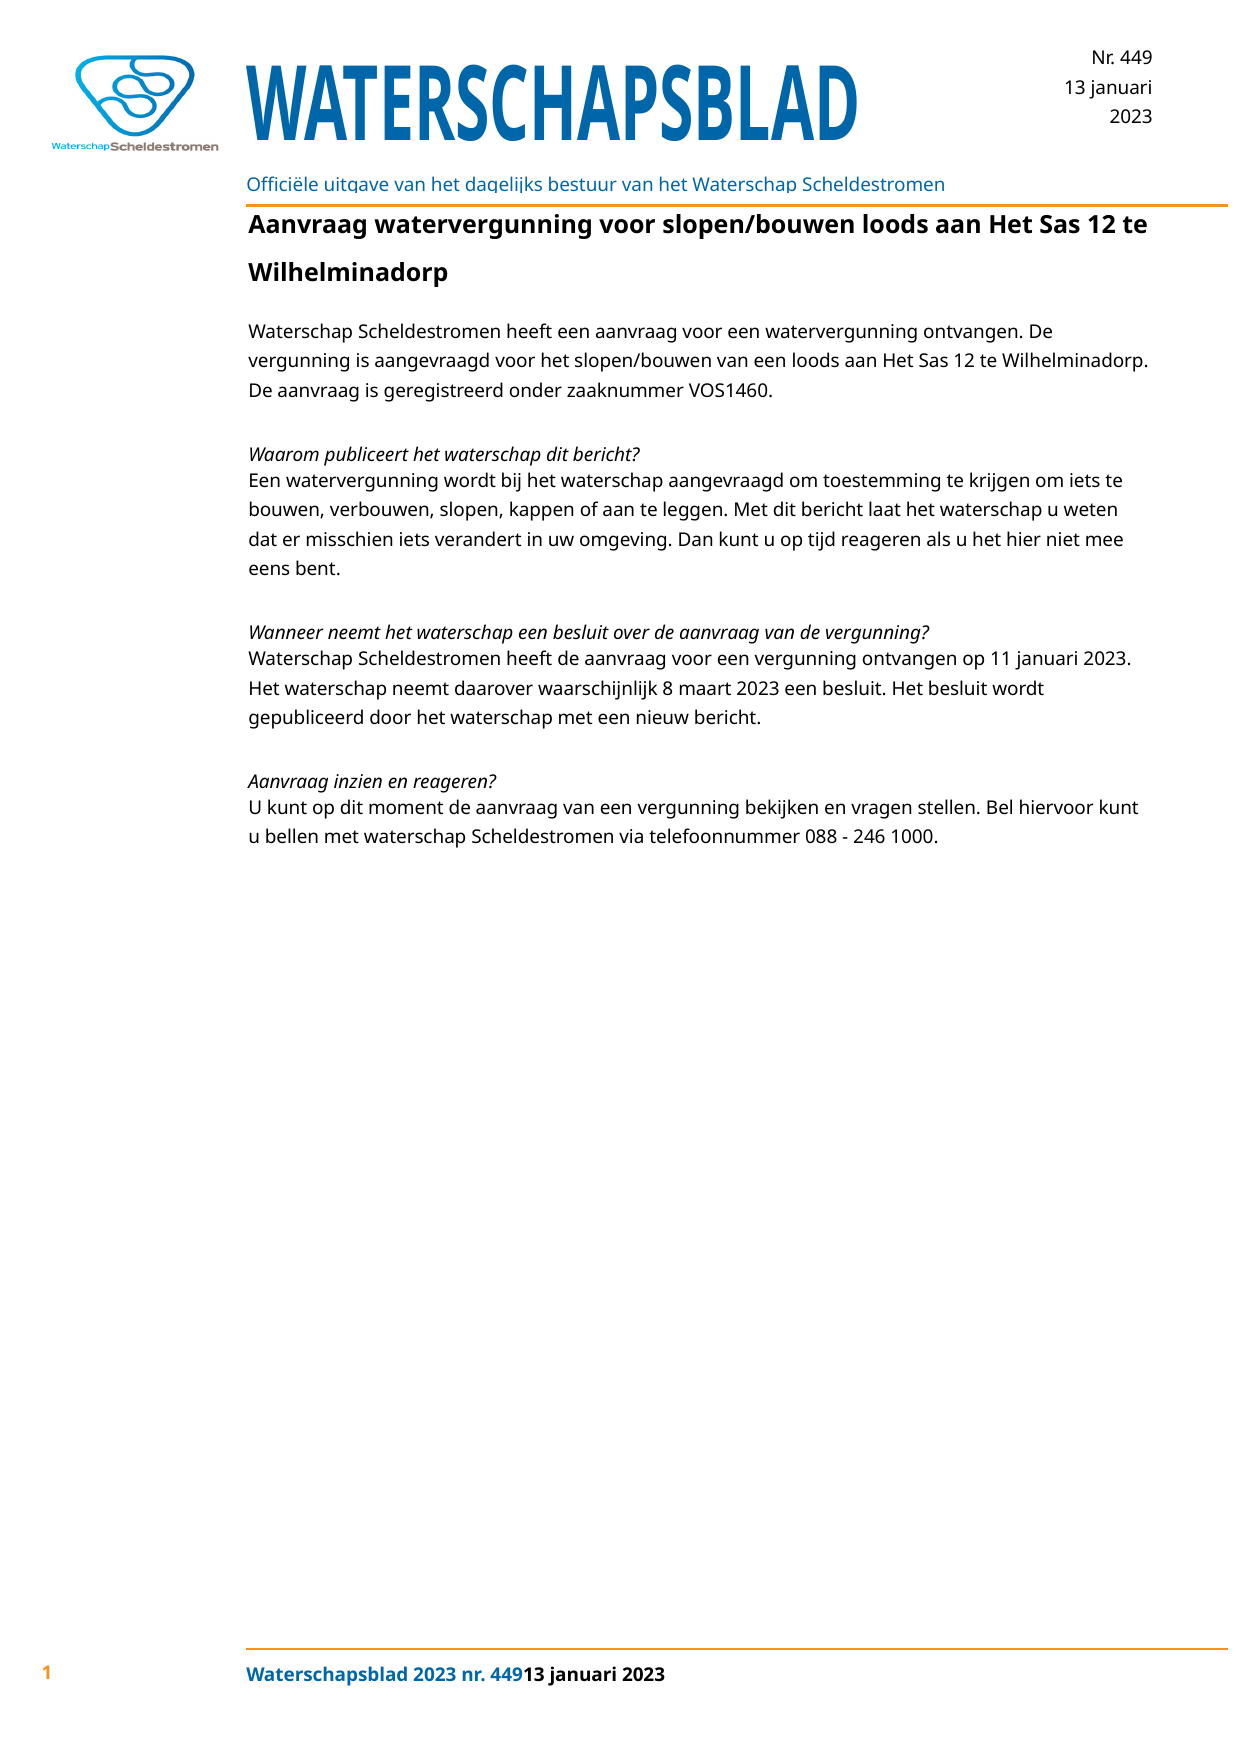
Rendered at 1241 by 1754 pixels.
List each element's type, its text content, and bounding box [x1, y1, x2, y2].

picture [41, 47, 231, 172]
text Waterschap Scheldestromen heeft de aanvraag voor een vergunning ontvangen op 11 januari 2023. Het waterschap neemt daarover waarschijnlijk 8 maart 2023 een besluit. Het besluit wordt gepubliceerd door het waterschap met een nieuw bericht. [248, 645, 1152, 730]
text Waterschap Scheldestromen heeft een aanvraag voor een watervergunning ontvangen. De vergunning is aangevraagd voor het slopen/bouwen van een loods aan Het Sas 12 te Wilhelminadorp. De aanvraag is geregistreerd onder zaaknummer VOS1460. [248, 318, 1152, 403]
text Waarom publiceert het waterschap dit bericht? [248, 441, 1152, 467]
text Wanneer neemt het waterschap een besluit over de aanvraag van de vergunning? [248, 619, 1152, 645]
text Aanvraag watervergunning voor slopen/bouwen loods aan Het Sas 12 te Wilhelminadorp [248, 207, 1152, 288]
text Een watervergunning wordt bij het waterschap aangevraagd om toestemming te krijgen om iets te bouwen, verbouwen, slopen, kappen of aan te leggen. Met dit bericht laat het waterschap u weten dat er misschien iets verandert in uw omgeving. Dan kunt u op tijd reageren als u het hier niet mee eens bent. [248, 467, 1152, 581]
text Aanvraag inzien en reageren? [248, 768, 1152, 794]
text U kunt op dit moment de aanvraag van een vergunning bekijken en vragen stellen. Bel hiervoor kunt u bellen met waterschap Scheldestromen via telefoonnummer 088 - 246 1000. [248, 794, 1152, 849]
